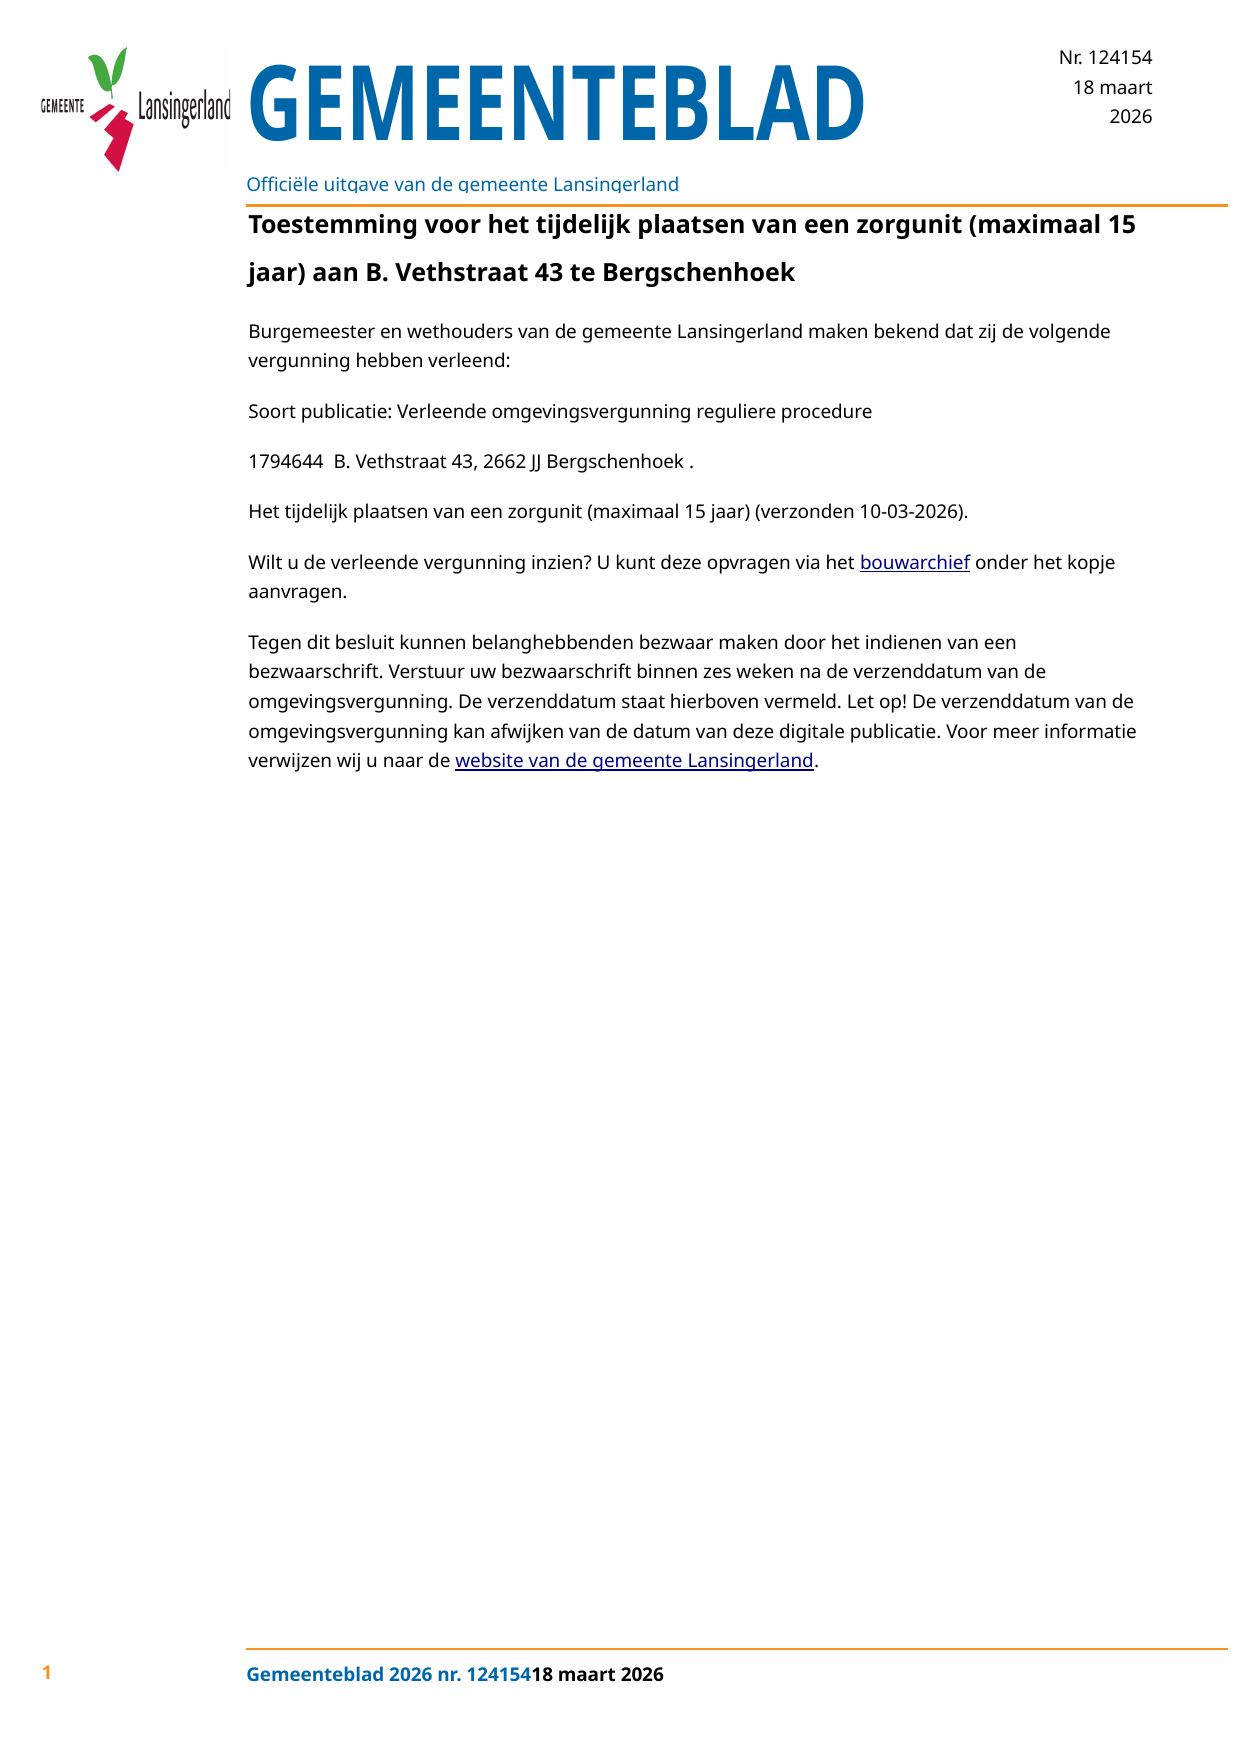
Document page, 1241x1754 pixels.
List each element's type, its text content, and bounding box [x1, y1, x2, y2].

picture [41, 47, 231, 172]
text Soort publicatie: Verleende omgevingsvergunning reguliere procedure [248, 398, 1152, 424]
text Toestemming voor het tijdelijk plaatsen van een zorgunit (maximaal 15 jaar) aan B. Vethstraat 43 te Bergschenhoek [248, 207, 1152, 288]
text Burgemeester en wethouders van de gemeente Lansingerland maken bekend dat zij de volgende vergunning hebben verleend: [248, 318, 1152, 373]
text Tegen dit besluit kunnen belanghebbenden bezwaar maken door het indienen van een bezwaarschrift. Verstuur uw bezwaarschrift binnen zes weken na de verzenddatum van de omgevingsvergunning. De verzenddatum staat hierboven vermeld. Let op! De verzenddatum van de omgevingsvergunning kan afwijken van de datum van deze digitale publicatie. Voor meer informatie verwijzen wij u naar de website van de gemeente Lansingerland. [248, 629, 1152, 773]
text Het tijdelijk plaatsen van een zorgunit (maximaal 15 jaar) (verzonden 10-03-2026). [248, 499, 1152, 524]
text Wilt u de verleende vergunning inzien? U kunt deze opvragen via het bouwarchief onder het kopje aanvragen. [248, 549, 1152, 604]
text 1794644 B. Vethstraat 43, 2662 JJ Bergschenhoek . [248, 448, 1152, 474]
